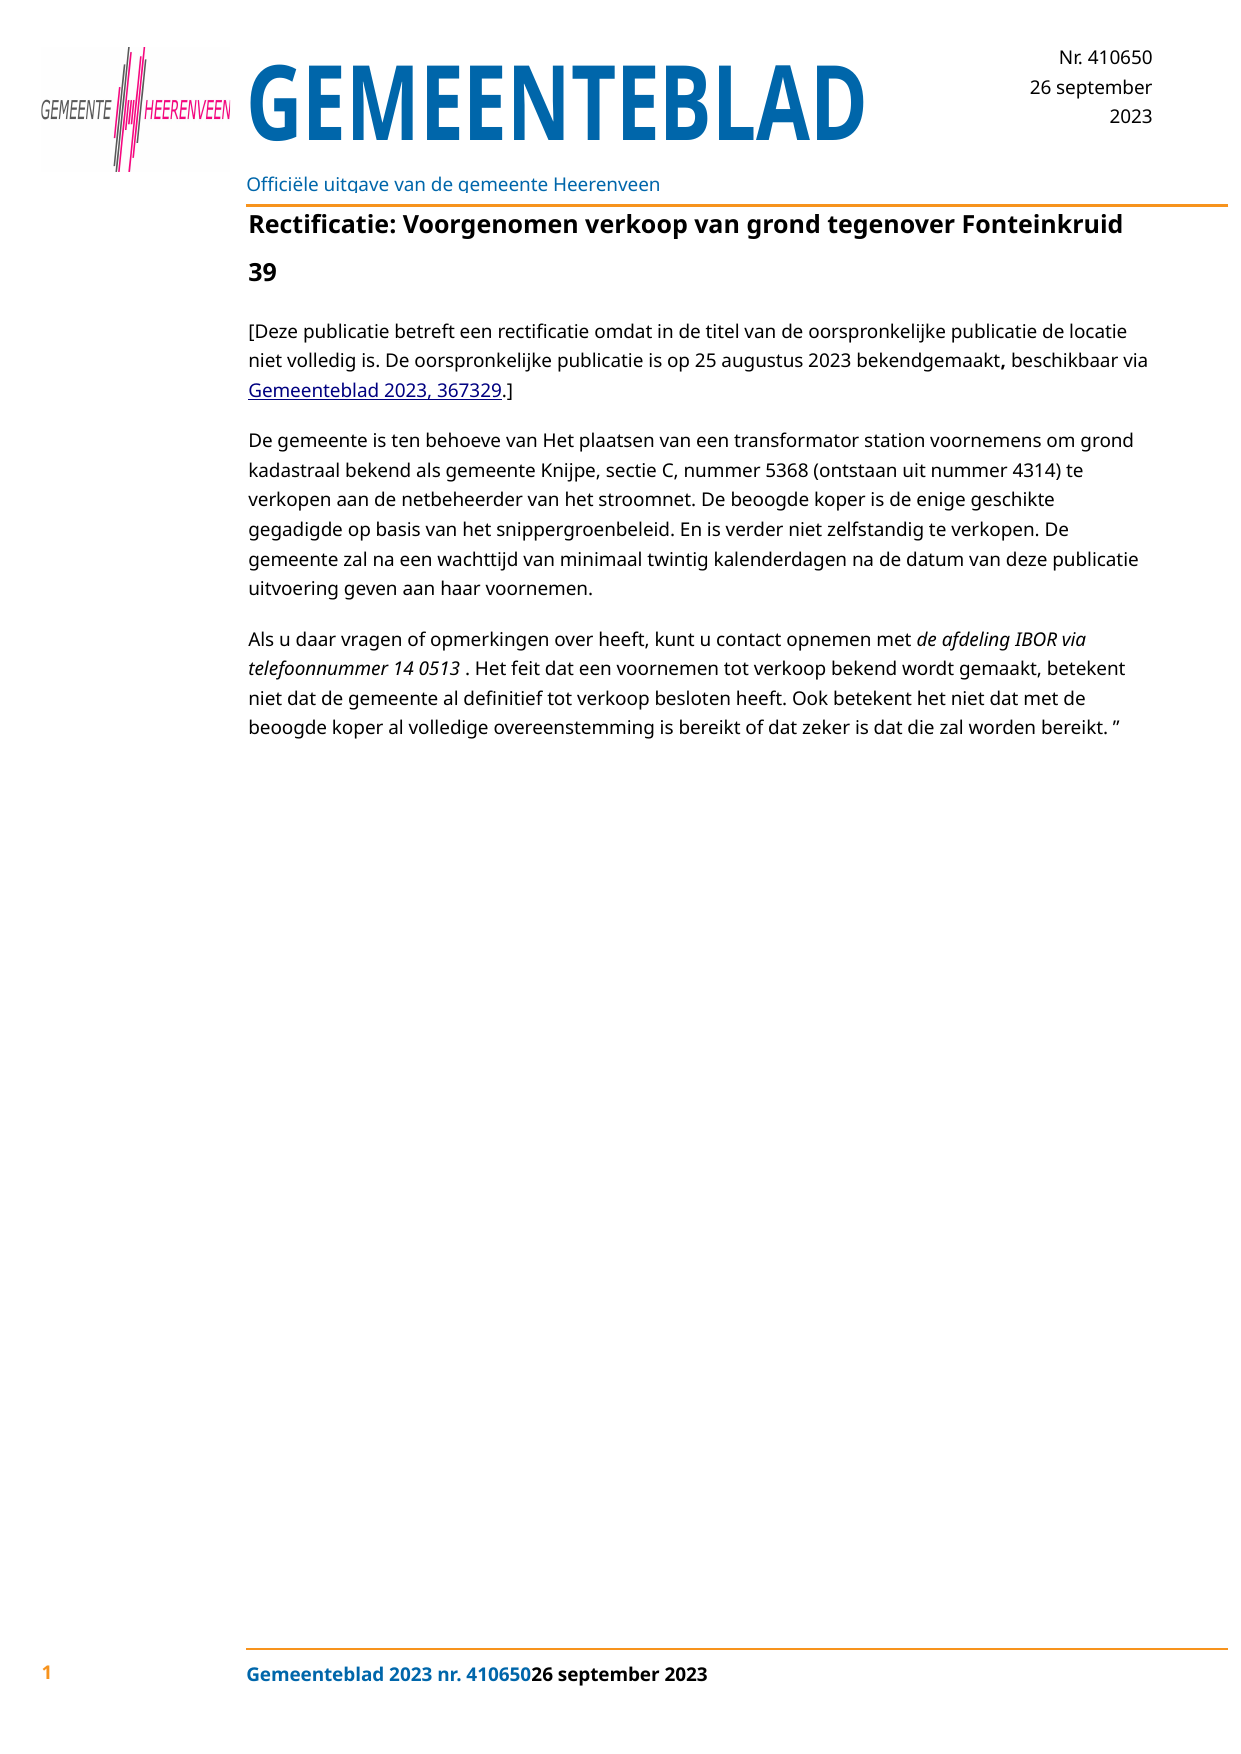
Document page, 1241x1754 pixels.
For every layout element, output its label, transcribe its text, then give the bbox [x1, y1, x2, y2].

text Als u daar vragen of opmerkingen over heeft, kunt u contact opnemen met de afdeling IBOR via telefoonnummer 14 0513 . Het feit dat een voornemen tot verkoop bekend wordt gemaakt, betekent niet dat de gemeente al definitief tot verkoop besloten heeft. Ook betekent het niet dat met de beoogde koper al volledige overeenstemming is bereikt of dat zeker is dat die zal worden bereikt. ” [248, 626, 1152, 740]
text De gemeente is ten behoeve van Het plaatsen van een transformator station voornemens om grond kadastraal bekend als gemeente Knijpe, sectie C, nummer 5368 (ontstaan uit nummer 4314) te verkopen aan de netbeheerder van het stroomnet. De beoogde koper is de enige geschikte gegadigde op basis van het snippergroenbeleid. En is verder niet zelfstandig te verkopen. De gemeente zal na een wachttijd van minimaal twintig kalenderdagen na de datum van deze publicatie uitvoering geven aan haar voornemen. [248, 427, 1152, 601]
text Rectificatie: Voorgenomen verkoop van grond tegenover Fonteinkruid 39 [248, 207, 1152, 288]
picture [41, 47, 231, 172]
text [Deze publicatie betreft een rectificatie omdat in de titel van de oorspronkelijke publicatie de locatie niet volledig is. De oorspronkelijke publicatie is op 25 augustus 2023 bekendgemaakt, beschikbaar via Gemeenteblad 2023, 367329.] [248, 318, 1152, 403]
